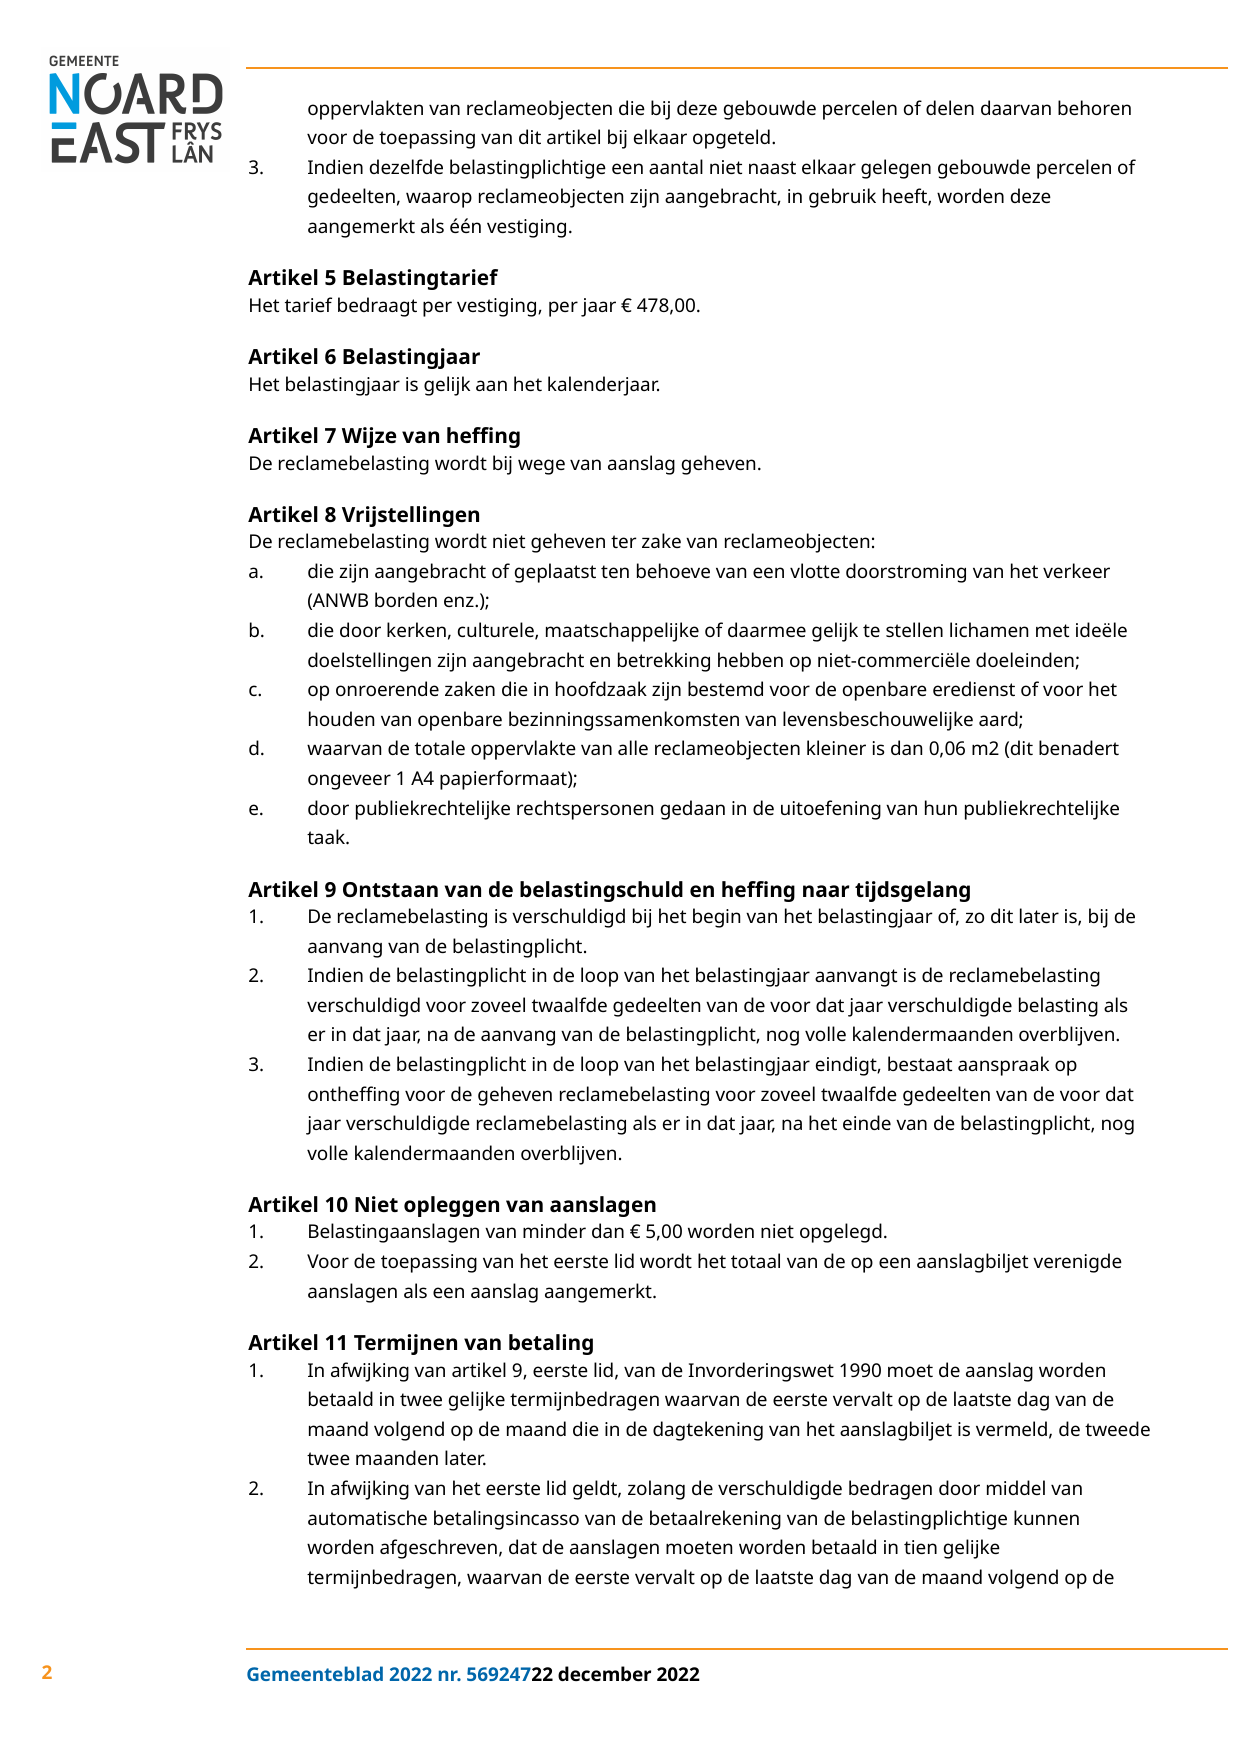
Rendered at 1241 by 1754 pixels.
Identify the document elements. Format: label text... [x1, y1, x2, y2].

text Artikel 8 Vrijstellingen [248, 500, 1152, 528]
text Artikel 11 Termijnen van betaling [248, 1328, 1152, 1357]
list die zijn aangebracht of geplaatst ten behoeve van een vlotte doorstroming van het verkeer (ANWB borden enz.); [248, 558, 1152, 613]
list oppervlakten van reclameobjecten die bij deze gebouwde percelen of delen daarvan behoren voor de toepassing van dit artikel bij elkaar opgeteld. [248, 95, 1152, 150]
text Artikel 5 Belastingtarief [248, 263, 1152, 292]
list door publiekrechtelijke rechtspersonen gedaan in de uitoefening van hun publiekrechtelijke taak. [248, 795, 1152, 850]
picture [41, 47, 231, 172]
text Artikel 9 Ontstaan van de belastingschuld en heffing naar tijdsgelang [248, 875, 1152, 903]
text Artikel 6 Belastingjaar [248, 342, 1152, 371]
list In afwijking van het eerste lid geldt, zolang de verschuldigde bedragen door middel van automatische betalingsincasso van de betaalrekening van de belastingplichtige kunnen worden afgeschreven, dat de aanslagen moeten worden betaald in tien gelijke termijnbedragen, waarvan de eerste vervalt op de laatste dag van de maand volgend op de [248, 1475, 1152, 1589]
text Artikel 10 Niet opleggen van aanslagen [248, 1190, 1152, 1219]
list Belastingaanslagen van minder dan € 5,00 worden niet opgelegd. [248, 1219, 1152, 1244]
list De reclamebelasting is verschuldigd bij het begin van het belastingjaar of, zo dit later is, bij de aanvang van de belastingplicht. [248, 903, 1152, 958]
list waarvan de totale oppervlakte van alle reclameobjecten kleiner is dan 0,06 m2 (dit benadert ongeveer 1 A4 papierformaat); [248, 736, 1152, 791]
list die door kerken, culturele, maatschappelijke of daarmee gelijk te stellen lichamen met ideële doelstellingen zijn aangebracht en betrekking hebben op niet-commerciële doeleinden; [248, 617, 1152, 673]
list op onroerende zaken die in hoofdzaak zijn bestemd voor de openbare eredienst of voor het houden van openbare bezinningssamenkomsten van levensbeschouwelijke aard; [248, 676, 1152, 732]
list Indien de belastingplicht in de loop van het belastingjaar aanvangt is de reclamebelasting verschuldigd voor zoveel twaalfde gedeelten van de voor dat jaar verschuldigde belasting als er in dat jaar, na de aanvang van de belastingplicht, nog volle kalendermaanden overblijven. [248, 962, 1152, 1047]
list Voor de toepassing van het eerste lid wordt het totaal van de op een aanslagbiljet verenigde aanslagen als een aanslag aangemerkt. [248, 1248, 1152, 1304]
text De reclamebelasting wordt niet geheven ter zake van reclameobjecten: [248, 528, 1152, 554]
text De reclamebelasting wordt bij wege van aanslag geheven. [248, 450, 1152, 475]
text Artikel 7 Wijze van heffing [248, 421, 1152, 450]
list Indien de belastingplicht in de loop van het belastingjaar eindigt, bestaat aanspraak op ontheffing voor de geheven reclamebelasting voor zoveel twaalfde gedeelten van de voor dat jaar verschuldigde reclamebelasting als er in dat jaar, na het einde van de belastingplicht, nog volle kalendermaanden overblijven. [248, 1051, 1152, 1166]
list Indien dezelfde belastingplichtige een aantal niet naast elkaar gelegen gebouwde percelen of gedeelten, waarop reclameobjecten zijn aangebracht, in gebruik heeft, worden deze aangemerkt als één vestiging. [248, 154, 1152, 239]
text Het belastingjaar is gelijk aan het kalenderjaar. [248, 371, 1152, 397]
text Het tarief bedraagt per vestiging, per jaar € 478,00. [248, 292, 1152, 318]
list In afwijking van artikel 9, eerste lid, van de Invorderingswet 1990 moet de aanslag worden betaald in twee gelijke termijnbedragen waarvan de eerste vervalt op de laatste dag van de maand volgend op de maand die in de dagtekening van het aanslagbiljet is vermeld, de tweede twee maanden later. [248, 1357, 1152, 1471]
